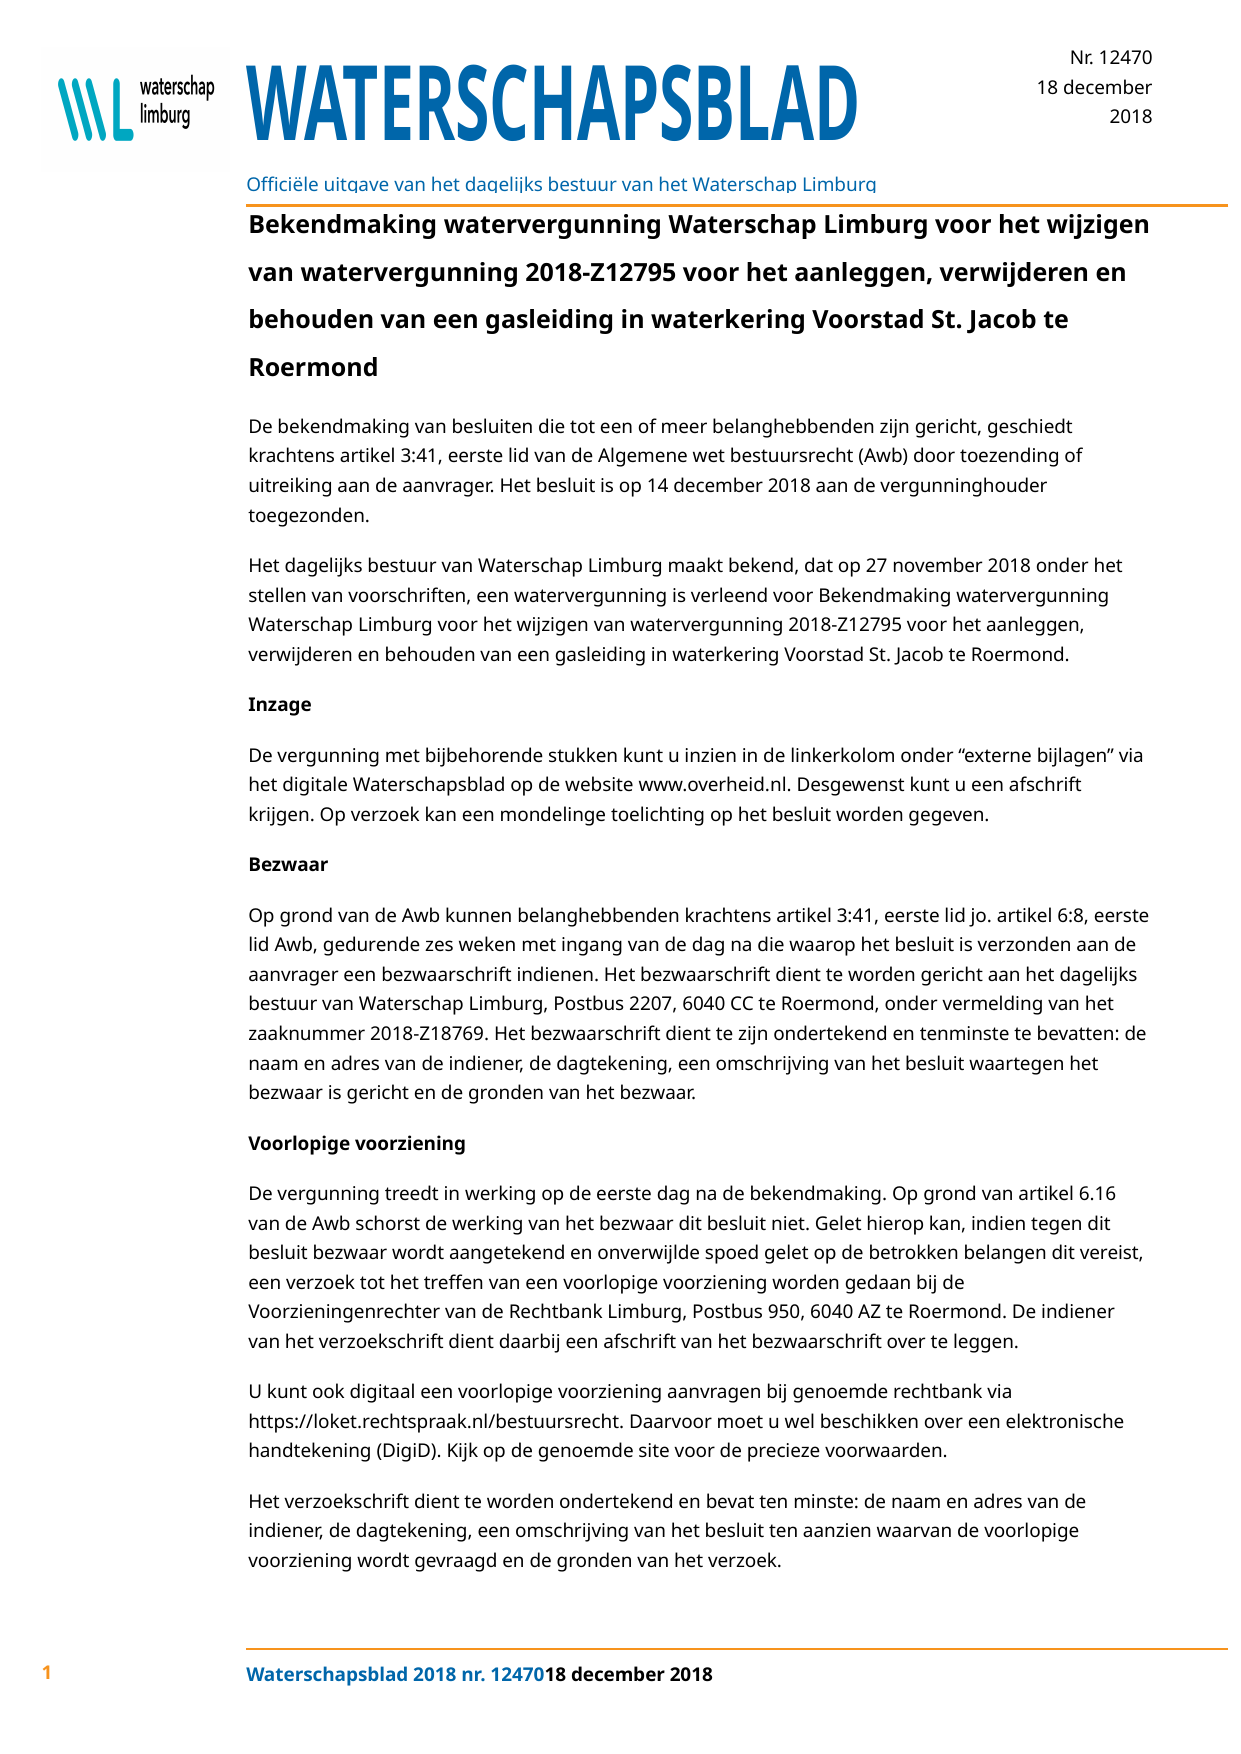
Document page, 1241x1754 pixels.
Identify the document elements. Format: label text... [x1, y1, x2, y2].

text Het verzoekschrift dient te worden ondertekend en bevat ten minste: de naam en adres van de indiener, de dagtekening, een omschrijving van het besluit ten aanzien waarvan de voorlopige voorziening wordt gevraagd en de gronden van het verzoek. [248, 1488, 1152, 1573]
picture [41, 47, 231, 172]
text Op grond van de Awb kunnen belanghebbenden krachtens artikel 3:41, eerste lid jo. artikel 6:8, eerste lid Awb, gedurende zes weken met ingang van de dag na die waarop het besluit is verzonden aan de aanvrager een bezwaarschrift indienen. Het bezwaarschrift dient te worden gericht aan het dagelijks bestuur van Waterschap Limburg, Postbus 2207, 6040 CC te Roermond, onder vermelding van het zaaknummer 2018-Z18769. Het bezwaarschrift dient te zijn ondertekend en tenminste te bevatten: de naam en adres van de indiener, de dagtekening, een omschrijving van het besluit waartegen het bezwaar is gericht en de gronden van het bezwaar. [248, 902, 1152, 1105]
text Inzage [248, 691, 1152, 717]
text U kunt ook digitaal een voorlopige voorziening aanvragen bij genoemde rechtbank via https://loket.rechtspraak.nl/bestuursrecht. Daarvoor moet u wel beschikken over een elektronische handtekening (DigiD). Kijk op de genoemde site voor de precieze voorwaarden. [248, 1378, 1152, 1463]
text De vergunning treedt in werking op de eerste dag na de bekendmaking. Op grond van artikel 6.16 van de Awb schorst de werking van het bezwaar dit besluit niet. Gelet hierop kan, indien tegen dit besluit bezwaar wordt aangetekend en onverwijlde spoed gelet op de betrokken belangen dit vereist, een verzoek tot het treffen van een voorlopige voorziening worden gedaan bij de Voorzieningenrechter van de Rechtbank Limburg, Postbus 950, 6040 AZ te Roermond. De indiener van het verzoekschrift dient daarbij een afschrift van het bezwaarschrift over te leggen. [248, 1180, 1152, 1354]
text De bekendmaking van besluiten die tot een of meer belanghebbenden zijn gericht, geschiedt krachtens artikel 3:41, eerste lid van de Algemene wet bestuursrecht (Awb) door toezending of uitreiking aan de aanvrager. Het besluit is op 14 december 2018 aan de vergunninghouder toegezonden. [248, 413, 1152, 528]
text Het dagelijks bestuur van Waterschap Limburg maakt bekend, dat op 27 november 2018 onder het stellen van voorschriften, een watervergunning is verleend voor Bekendmaking watervergunning Waterschap Limburg voor het wijzigen van watervergunning 2018-Z12795 voor het aanleggen, verwijderen en behouden van een gasleiding in waterkering Voorstad St. Jacob te Roermond. [248, 552, 1152, 667]
text Bezwaar [248, 851, 1152, 877]
text Voorlopige voorziening [248, 1130, 1152, 1156]
text De vergunning met bijbehorende stukken kunt u inzien in de linkerkolom onder “externe bijlagen” via het digitale Waterschapsblad op de website www.overheid.nl. Desgewenst kunt u een afschrift krijgen. Op verzoek kan een mondelinge toelichting op het besluit worden gegeven. [248, 742, 1152, 827]
text Bekendmaking watervergunning Waterschap Limburg voor het wijzigen van watervergunning 2018-Z12795 voor het aanleggen, verwijderen en behouden van een gasleiding in waterkering Voorstad St. Jacob te Roermond [248, 207, 1152, 384]
